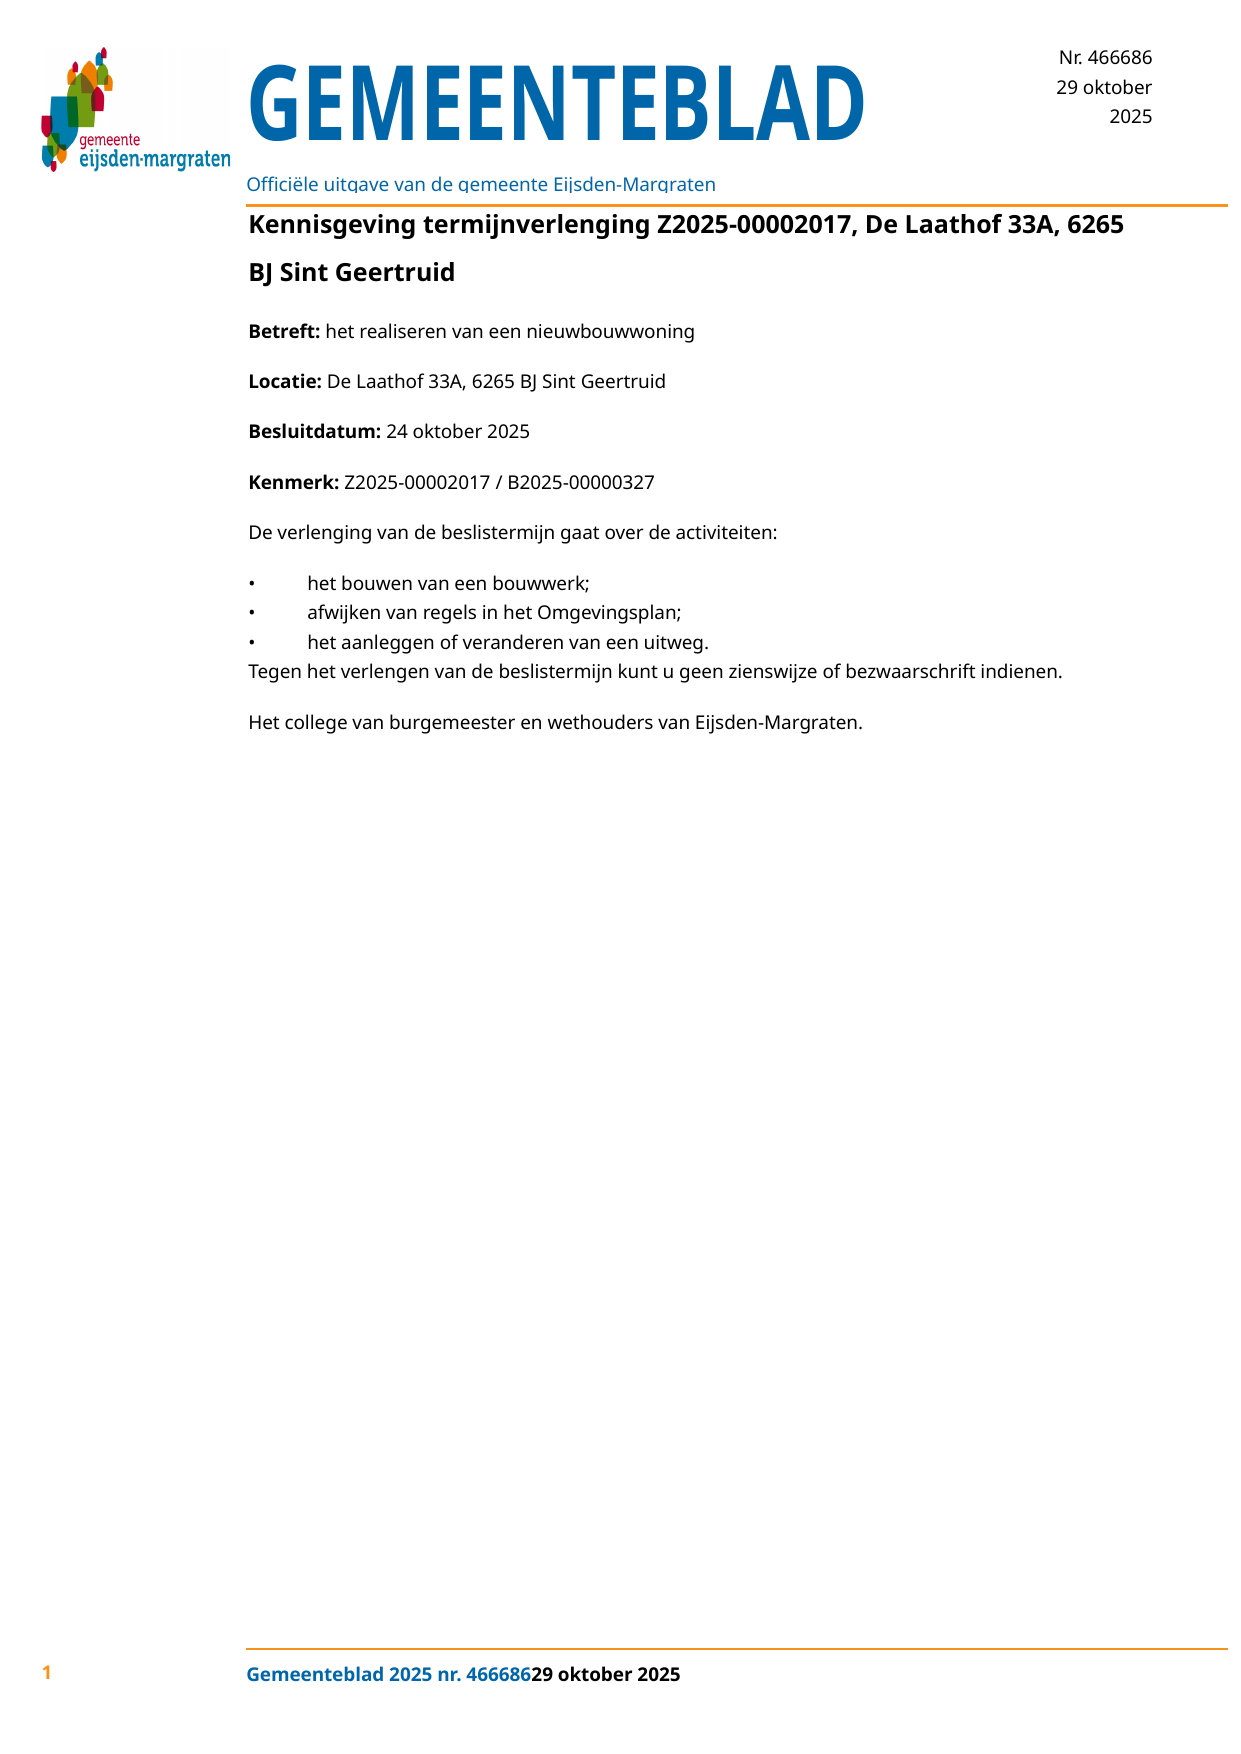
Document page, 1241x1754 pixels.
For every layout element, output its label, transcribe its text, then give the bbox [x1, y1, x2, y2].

text Tegen het verlengen van de beslistermijn kunt u geen zienswijze of bezwaarschrift indienen. [248, 659, 1152, 684]
list afwijken van regels in het Omgevingsplan; [248, 599, 1152, 625]
text Het college van burgemeester en wethouders van Eijsden-Margraten. [248, 709, 1152, 735]
text De verlenging van de beslistermijn gaat over de activiteiten: [248, 519, 1152, 545]
text Kennisgeving termijnverlenging Z2025-00002017, De Laathof 33A, 6265 BJ Sint Geertruid [248, 207, 1152, 288]
text Betreft: het realiseren van een nieuwbouwwoning [248, 318, 1152, 344]
text Besluitdatum: 24 oktober 2025 [248, 419, 1152, 444]
text Kenmerk: Z2025-00002017 / B2025-00000327 [248, 469, 1152, 495]
list het bouwen van een bouwwerk; [248, 570, 1152, 596]
picture [41, 47, 231, 172]
list het aanleggen of veranderen van een uitweg. [248, 629, 1152, 655]
text Locatie: De Laathof 33A, 6265 BJ Sint Geertruid [248, 368, 1152, 394]
